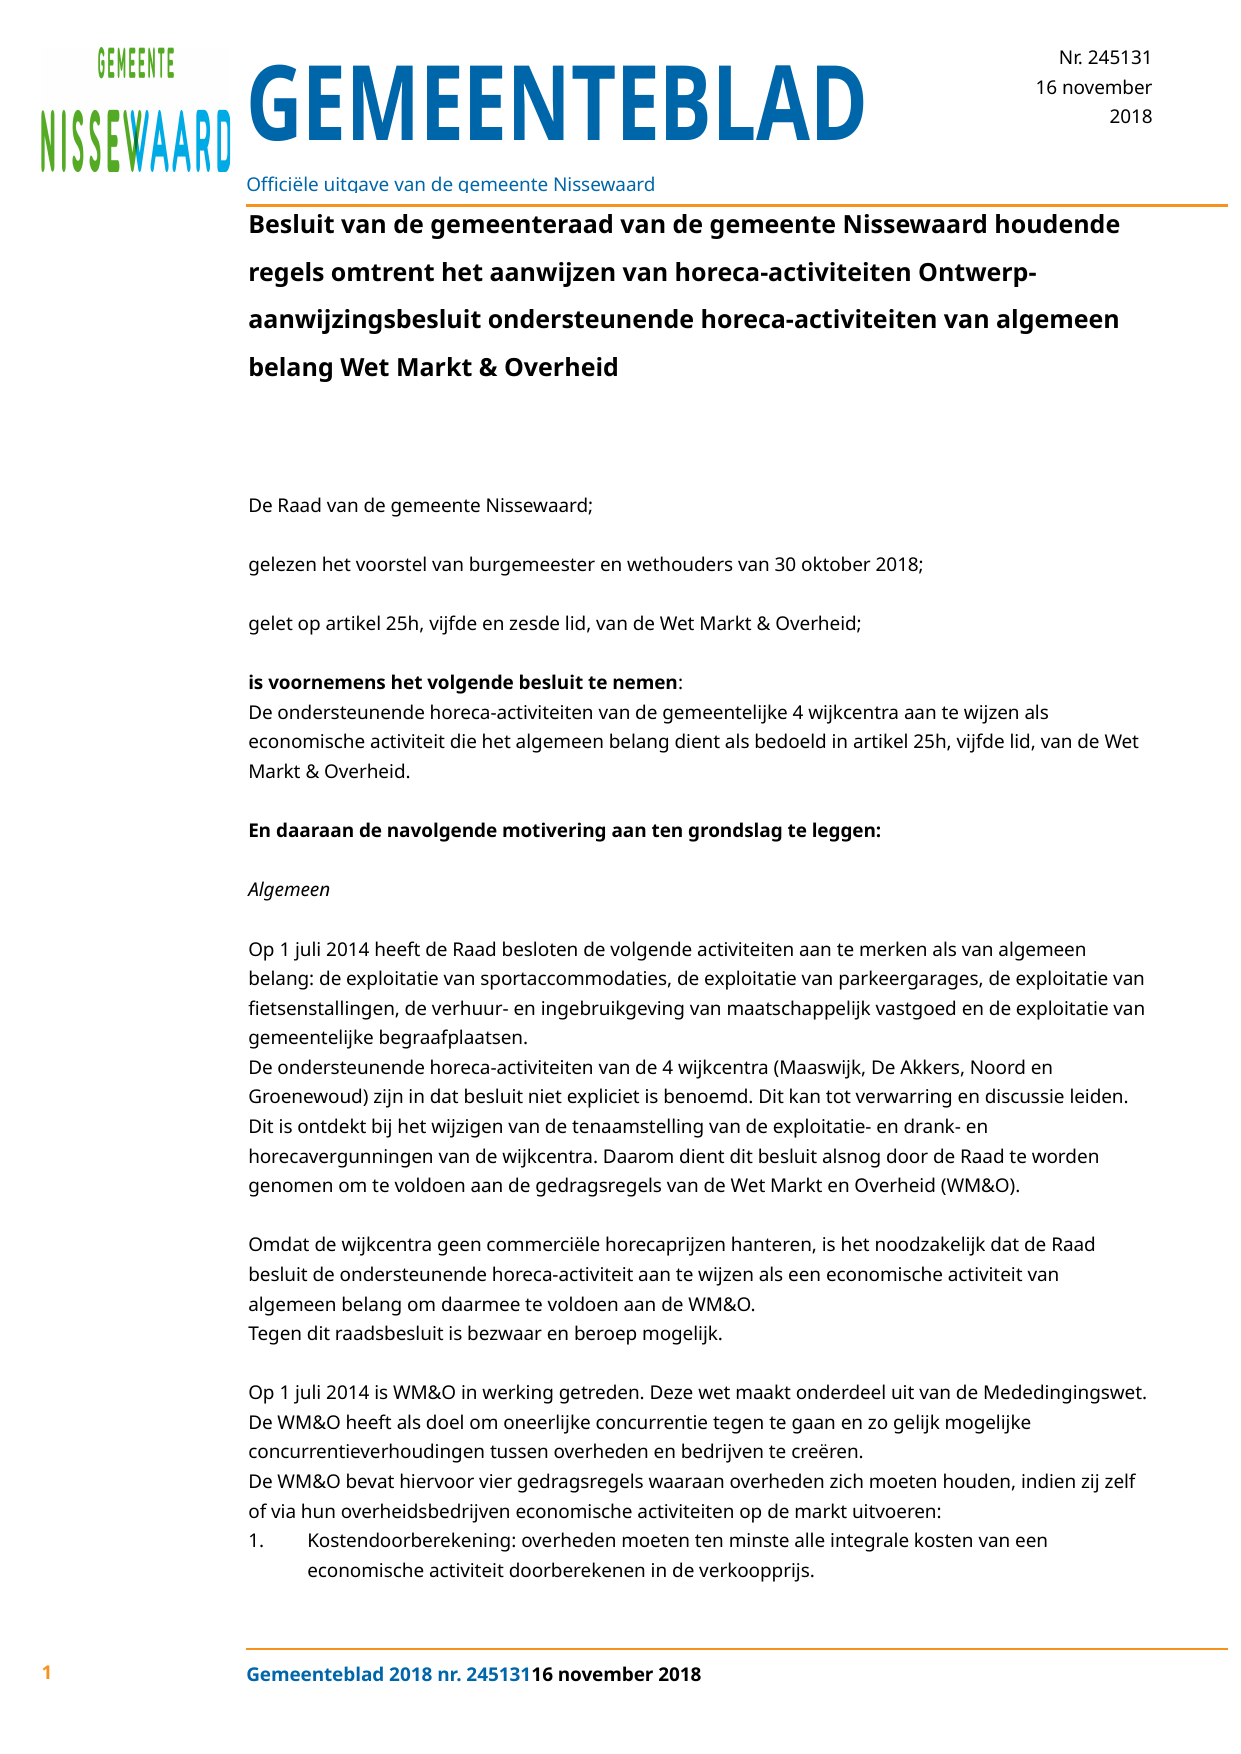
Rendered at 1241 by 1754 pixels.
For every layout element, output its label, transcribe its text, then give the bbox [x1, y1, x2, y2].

list Kostendoorberekening: overheden moeten ten minste alle integrale kosten van een economische activiteit doorberekenen in de verkoopprijs. [248, 1527, 1152, 1583]
text De ondersteunende horeca-activiteiten van de 4 wijkcentra (Maaswijk, De Akkers, Noord en Groenewoud) zijn in dat besluit niet expliciet is benoemd. Dit kan tot verwarring en discussie leiden. Dit is ontdekt bij het wijzigen van de tenaamstelling van de exploitatie- en drank- en horecavergunningen van de wijkcentra. Daarom dient dit besluit alsnog door de Raad te worden genomen om te voldoen aan de gedragsregels van de Wet Markt en Overheid (WM&O). [248, 1054, 1152, 1198]
text Op 1 juli 2014 heeft de Raad besloten de volgende activiteiten aan te merken als van algemeen belang: de exploitatie van sportaccommodaties, de exploitatie van parkeergarages, de exploitatie van fietsenstallingen, de verhuur- en ingebruikgeving van maatschappelijk vastgoed en de exploitatie van gemeentelijke begraafplaatsen. [248, 936, 1152, 1050]
text gelezen het voorstel van burgemeester en wethouders van 30 oktober 2018; [248, 551, 1152, 577]
picture [41, 47, 231, 172]
text Besluit van de gemeenteraad van de gemeente Nissewaard houdende regels omtrent het aanwijzen van horeca-activiteiten Ontwerp- aanwijzingsbesluit ondersteunende horeca-activiteiten van algemeen belang Wet Markt & Overheid [248, 207, 1152, 384]
text is voornemens het volgende besluit te nemen: [248, 669, 1152, 695]
text De Raad van de gemeente Nissewaard; [248, 492, 1152, 518]
text Op 1 juli 2014 is WM&O in werking getreden. Deze wet maakt onderdeel uit van de Mededingingswet. De WM&O heeft als doel om oneerlijke concurrentie tegen te gaan en zo gelijk mogelijke concurrentieverhoudingen tussen overheden en bedrijven te creëren. [248, 1379, 1152, 1464]
text Algemeen [248, 877, 1152, 902]
picture [176, 157, 187, 172]
text De WM&O bevat hiervoor vier gedragsregels waaraan overheden zich moeten houden, indien zij zelf of via hun overheidsbedrijven economische activiteiten op de markt uitvoeren: [248, 1468, 1152, 1523]
text De ondersteunende horeca-activiteiten van de gemeentelijke 4 wijkcentra aan te wijzen als economische activiteit die het algemeen belang dient als bedoeld in artikel 25h, vijfde lid, van de Wet Markt & Overheid. [248, 699, 1152, 784]
text Omdat de wijkcentra geen commerciële horecaprijzen hanteren, is het noodzakelijk dat de Raad besluit de ondersteunende horeca-activiteit aan te wijzen als een economische activiteit van algemeen belang om daarmee te voldoen aan de WM&O. [248, 1232, 1152, 1316]
text gelet op artikel 25h, vijfde en zesde lid, van de Wet Markt & Overheid; [248, 610, 1152, 636]
picture [201, 122, 206, 138]
picture [222, 122, 227, 160]
text Tegen dit raadsbesluit is bezwaar en beroep mogelijk. [248, 1320, 1152, 1346]
text En daaraan de navolgende motivering aan ten grondslag te leggen: [248, 817, 1152, 843]
picture [154, 157, 165, 172]
picture [200, 151, 206, 172]
